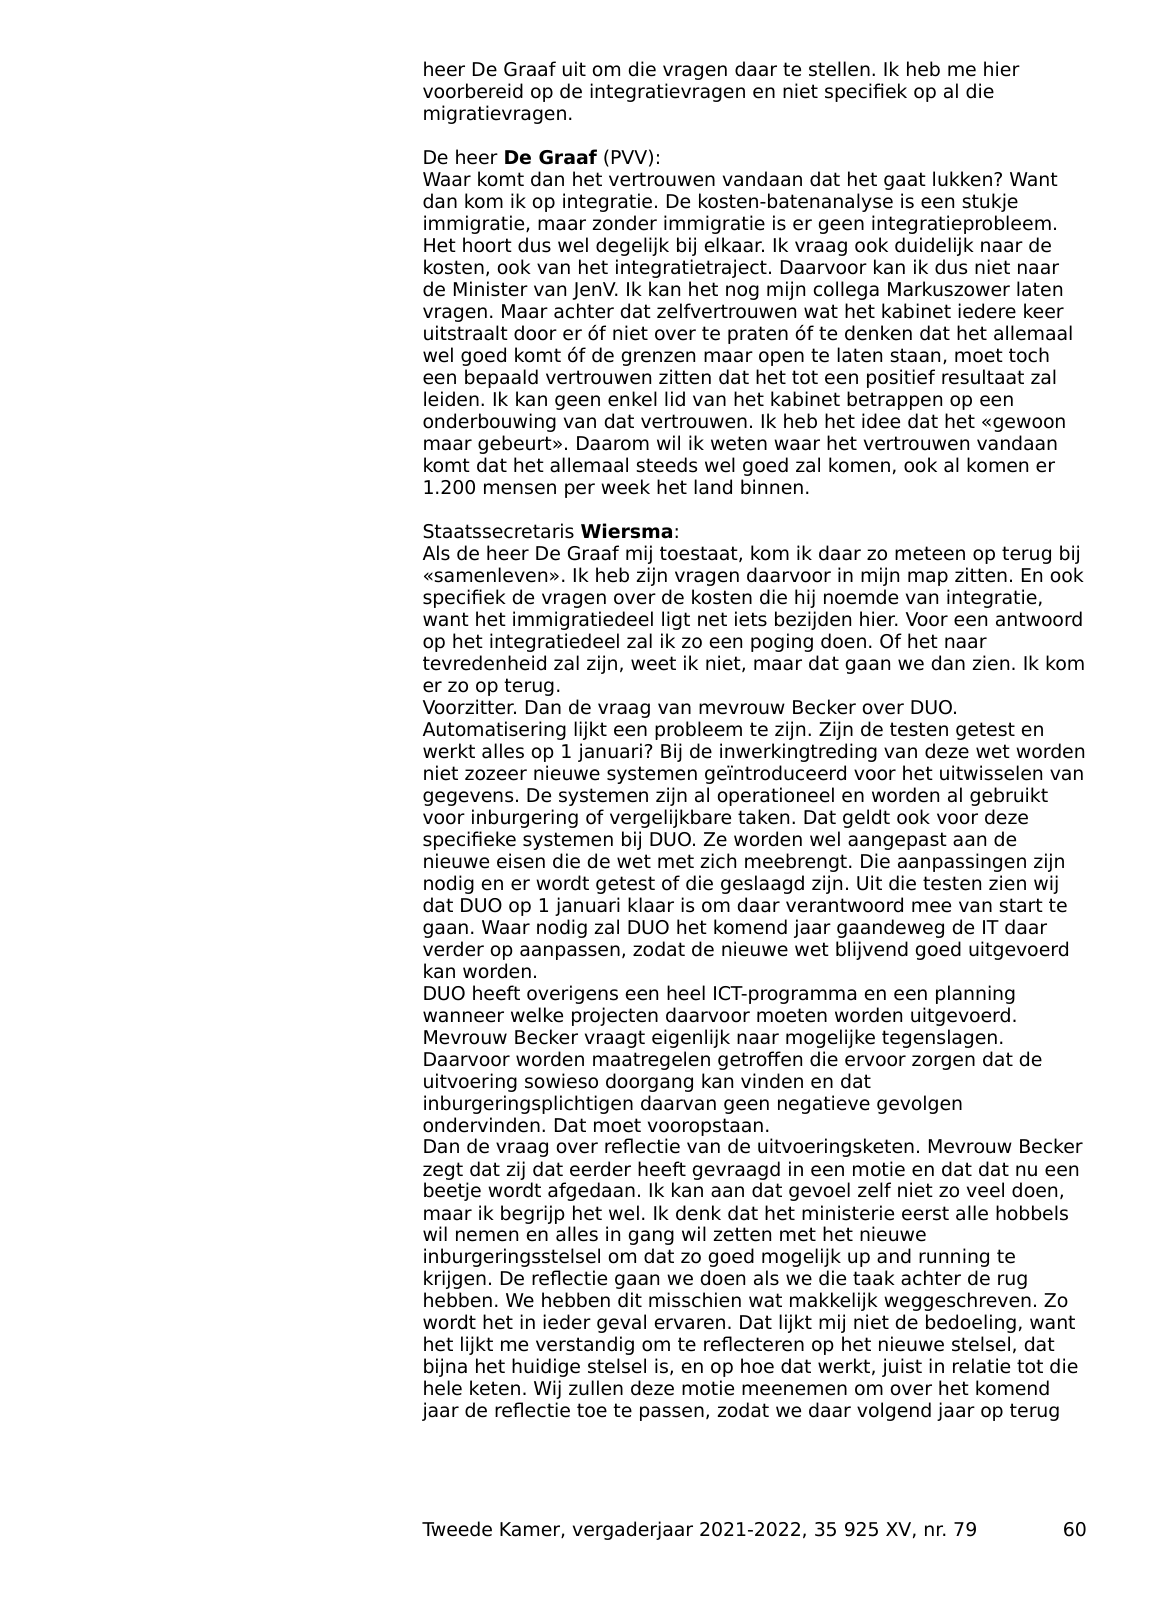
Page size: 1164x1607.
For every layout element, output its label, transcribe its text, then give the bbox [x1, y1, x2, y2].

text Dan de vraag over reflectie van de uitvoeringsketen. Mevrouw Becker zegt dat zij dat eerder heeft gevraagd in een motie en dat dat nu een beetje wordt afgedaan. Ik kan aan dat gevoel zelf niet zo veel doen, maar ik begrijp het wel. Ik denk dat het ministerie eerst alle hobbels wil nemen en alles in gang wil zetten met het nieuwe inburgeringsstelsel om dat zo goed mogelijk up and running te krijgen. De reflectie gaan we doen als we die taak achter de rug hebben. We hebben dit misschien wat makkelijk weggeschreven. Zo wordt het in ieder geval ervaren. Dat lijkt mij niet de bedoeling, want het lijkt me verstandig om te reflecteren op het nieuwe stelsel, dat bijna het huidige stelsel is, en op hoe dat werkt, juist in relatie tot die hele keten. Wij zullen deze motie meenemen om over het komend jaar de reflectie toe te passen, zodat we daar volgend jaar op terug [422, 1136, 1087, 1422]
text Voorzitter. Dan de vraag van mevrouw Becker over DUO. Automatisering lijkt een probleem te zijn. Zijn de testen getest en werkt alles op 1 januari? Bij de inwerkingtreding van deze wet worden niet zozeer nieuwe systemen geïntroduceerd voor het uitwisselen van gegevens. De systemen zijn al operationeel en worden al gebruikt voor inburgering of vergelijkbare taken. Dat geldt ook voor deze specifieke systemen bij DUO. Ze worden wel aangepast aan de nieuwe eisen die de wet met zich meebrengt. Die aanpassingen zijn nodig en er wordt getest of die geslaagd zijn. Uit die testen zien wij dat DUO op 1 januari klaar is om daar verantwoord mee van start te gaan. Waar nodig zal DUO het komend jaar gaandeweg de IT daar verder op aanpassen, zodat de nieuwe wet blijvend goed uitgevoerd kan worden. [422, 697, 1087, 983]
text De heer De Graaf (PVV): [422, 147, 1087, 169]
text Staatssecretaris Wiersma: [422, 521, 1087, 543]
text Waar komt dan het vertrouwen vandaan dat het gaat lukken? Want dan kom ik op integratie. De kosten-batenanalyse is een stukje immigratie, maar zonder immigratie is er geen integratieprobleem. Het hoort dus wel degelijk bij elkaar. Ik vraag ook duidelijk naar de kosten, ook van het integratietraject. Daarvoor kan ik dus niet naar de Minister van JenV. Ik kan het nog mijn collega Markuszower laten vragen. Maar achter dat zelfvertrouwen wat het kabinet iedere keer uitstraalt door er óf niet over te praten óf te denken dat het allemaal wel goed komt óf de grenzen maar open te laten staan, moet toch een bepaald vertrouwen zitten dat het tot een positief resultaat zal leiden. Ik kan geen enkel lid van het kabinet betrappen op een onderbouwing van dat vertrouwen. Ik heb het idee dat het «gewoon maar gebeurt». Daarom wil ik weten waar het vertrouwen vandaan komt dat het allemaal steeds wel goed zal komen, ook al komen er 1.200 mensen per week het land binnen. [422, 169, 1087, 499]
text DUO heeft overigens een heel ICT-programma en een planning wanneer welke projecten daarvoor moeten worden uitgevoerd. Mevrouw Becker vraagt eigenlijk naar mogelijke tegenslagen. Daarvoor worden maatregelen getroffen die ervoor zorgen dat de uitvoering sowieso doorgang kan vinden en dat inburgeringsplichtigen daarvan geen negatieve gevolgen ondervinden. Dat moet vooropstaan. [422, 983, 1087, 1136]
text Als de heer De Graaf mij toestaat, kom ik daar zo meteen op terug bij «samenleven». Ik heb zijn vragen daarvoor in mijn map zitten. En ook specifiek de vragen over de kosten die hij noemde van integratie, want het immigratiedeel ligt net iets bezijden hier. Voor een antwoord op het integratiedeel zal ik zo een poging doen. Of het naar tevredenheid zal zijn, weet ik niet, maar dat gaan we dan zien. Ik kom er zo op terug. [422, 543, 1087, 697]
text heer De Graaf uit om die vragen daar te stellen. Ik heb me hier voorbereid op de integratievragen en niet specifiek op al die migratievragen. [422, 59, 1087, 125]
